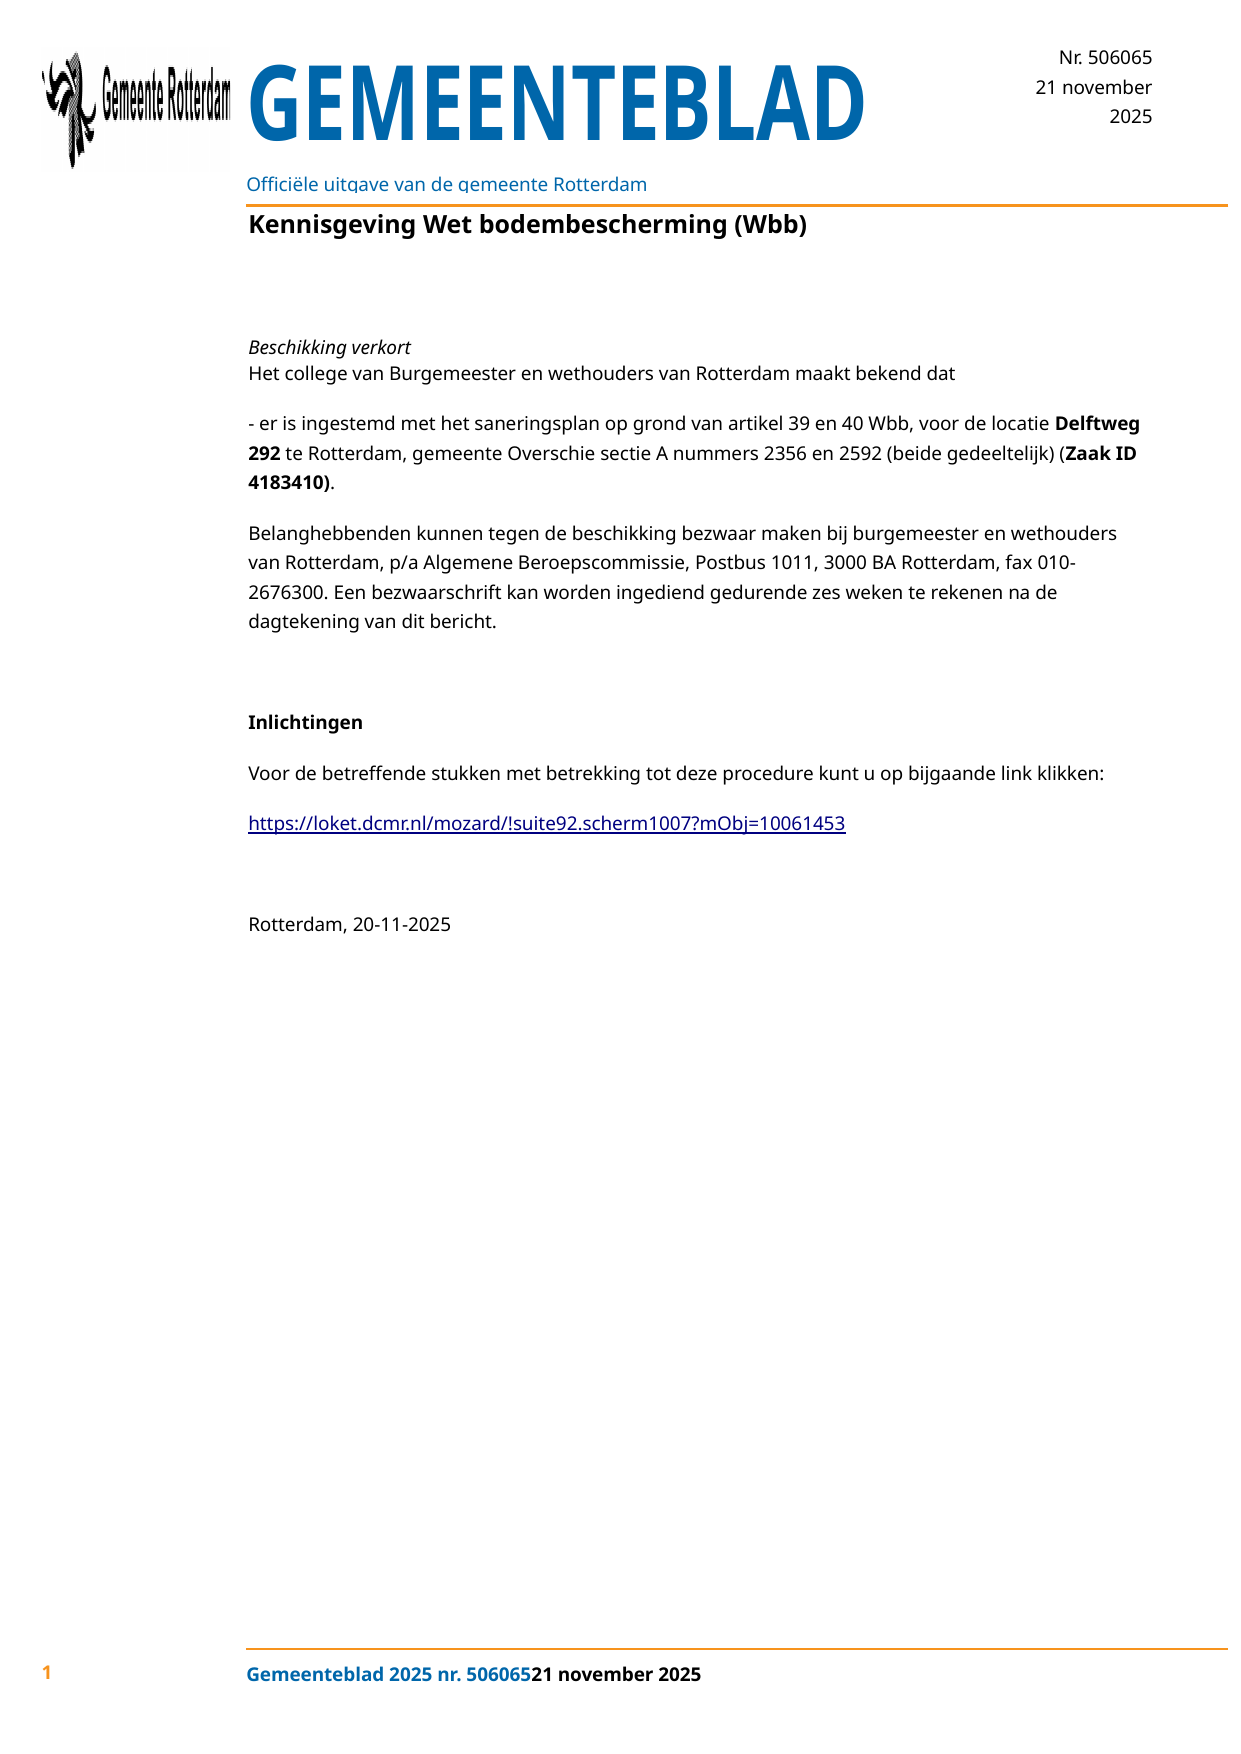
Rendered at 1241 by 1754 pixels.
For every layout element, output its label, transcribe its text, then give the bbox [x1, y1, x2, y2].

text Het college van Burgemeester en wethouders van Rotterdam maakt bekend dat [248, 360, 1152, 386]
text Kennisgeving Wet bodembescherming (Wbb) [248, 207, 1152, 241]
text Rotterdam, 20-11-2025 [248, 911, 1152, 937]
text Belanghebbenden kunnen tegen de beschikking bezwaar maken bij burgemeester en wethouders van Rotterdam, p/a Algemene Beroepscommissie, Postbus 1011, 3000 BA Rotterdam, fax 010-2676300. Een bezwaarschrift kan worden ingediend gedurende zes weken te rekenen na de dagtekening van dit bericht. [248, 520, 1152, 634]
text Inlichtingen [248, 709, 1152, 735]
text Beschikking verkort [248, 334, 1152, 360]
picture [41, 47, 231, 172]
text - er is ingestemd met het saneringsplan op grond van artikel 39 en 40 Wbb, voor de locatie Delftweg 292 te Rotterdam, gemeente Overschie sectie A nummers 2356 en 2592 (beide gedeeltelijk) (Zaak ID 4183410). [248, 410, 1152, 495]
text https://loket.dcmr.nl/mozard/!suite92.scherm1007?mObj=10061453 [248, 810, 1152, 836]
text Voor de betreffende stukken met betrekking tot deze procedure kunt u op bijgaande link klikken: [248, 760, 1152, 786]
